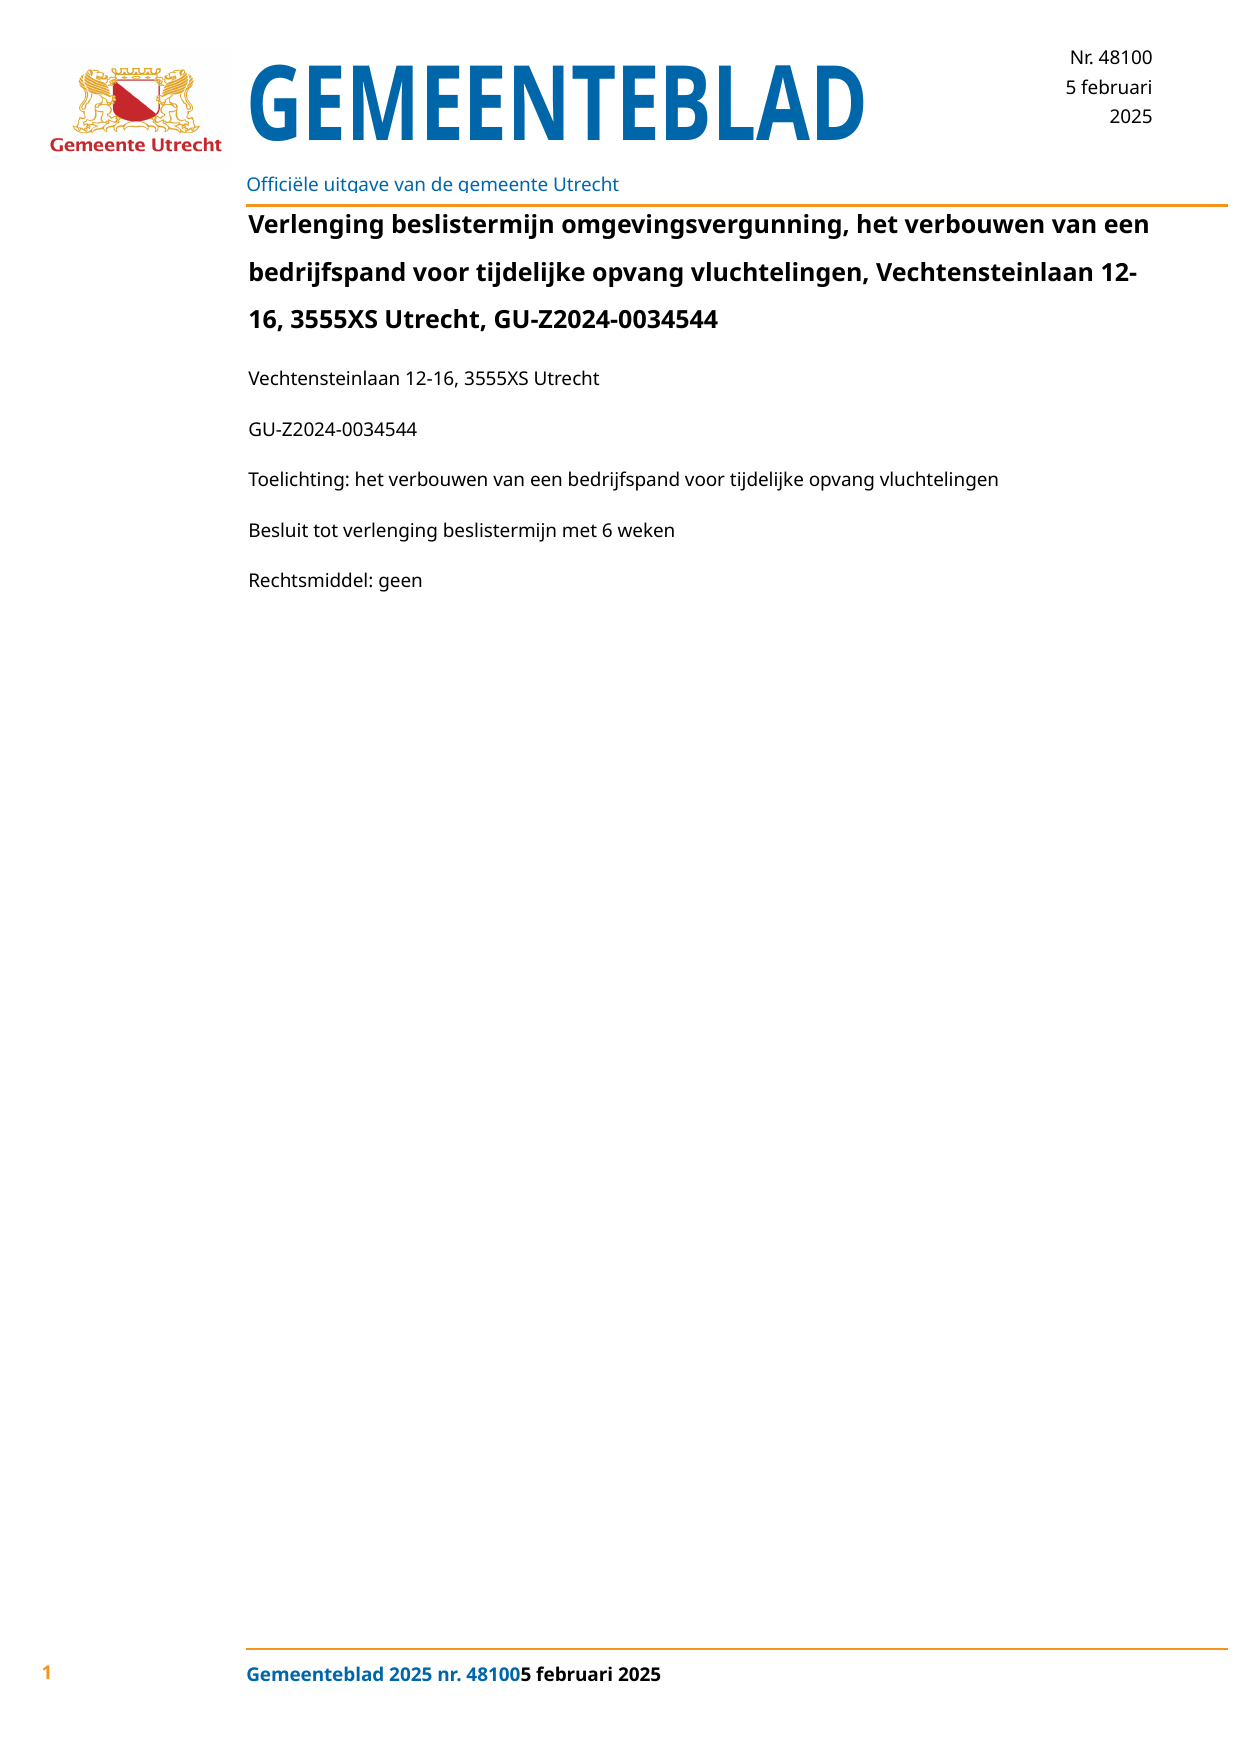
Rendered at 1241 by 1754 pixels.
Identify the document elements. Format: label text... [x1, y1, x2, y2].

text Toelichting: het verbouwen van een bedrijfspand voor tijdelijke opvang vluchtelingen [248, 466, 1152, 492]
text Besluit tot verlenging beslistermijn met 6 weken [248, 517, 1152, 542]
text GU-Z2024-0034544 [248, 416, 1152, 442]
text Rechtsmiddel: geen [248, 567, 1152, 593]
text Verlenging beslistermijn omgevingsvergunning, het verbouwen van een bedrijfspand voor tijdelijke opvang vluchtelingen, Vechtensteinlaan 12-16, 3555XS Utrecht, GU-Z2024-0034544 [248, 207, 1152, 336]
picture [41, 47, 231, 172]
text Vechtensteinlaan 12-16, 3555XS Utrecht [248, 366, 1152, 391]
